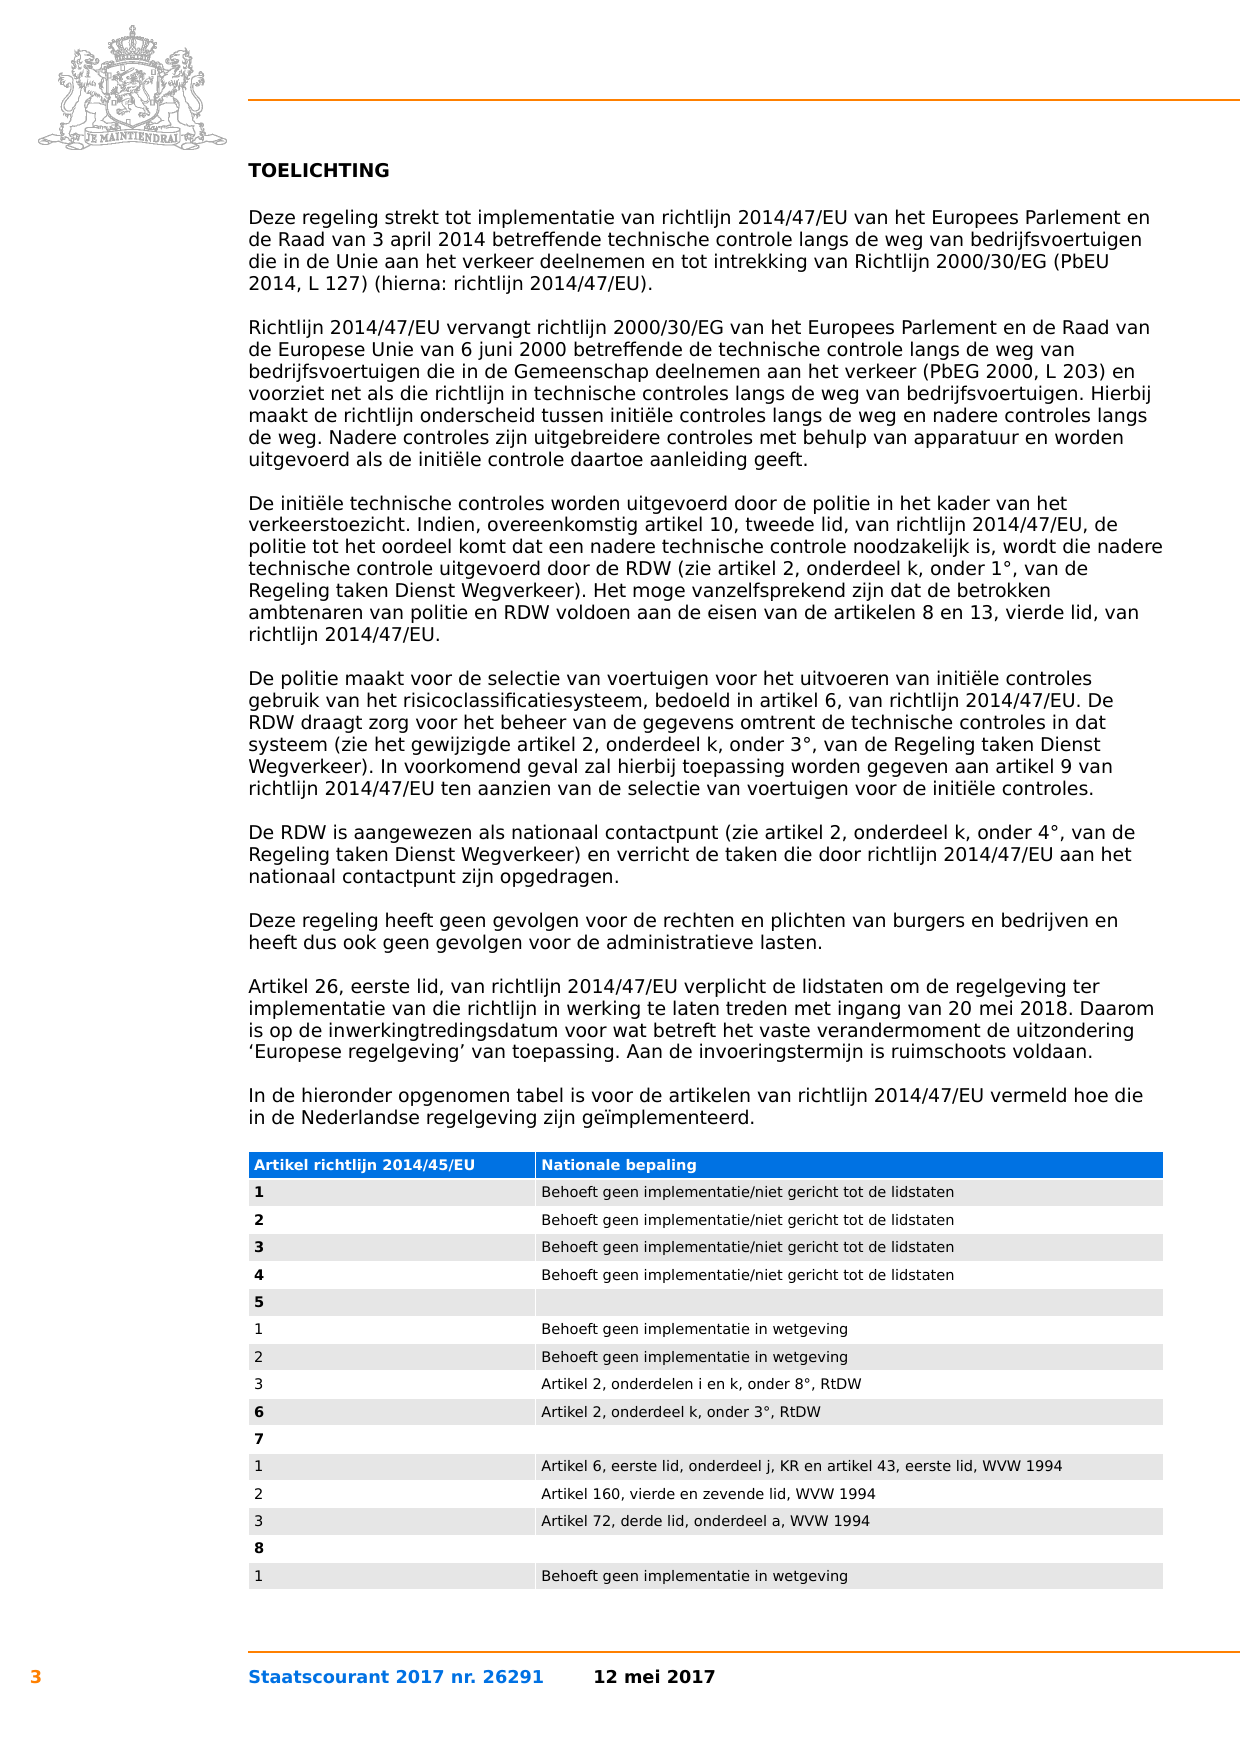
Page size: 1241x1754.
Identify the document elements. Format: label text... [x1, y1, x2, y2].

table_header Artikel richtlijn 2014/45/EU [249, 1152, 535, 1178]
table_cell [536, 1426, 1163, 1452]
table_cell Artikel 2, onderdelen i en k, onder 8°, RtDW [536, 1371, 1163, 1398]
table_cell Artikel 160, vierde en zevende lid, WVW 1994 [536, 1481, 1163, 1507]
text De RDW is aangewezen als nationaal contactpunt (zie artikel 2, onderdeel k, onder 4°, van de Regeling taken Dienst Wegverkeer) en verricht de taken die door richtlijn 2014/47/EU aan het nationaal contactpunt zijn opgedragen. [248, 822, 1163, 888]
table_cell 1 [249, 1454, 535, 1480]
text Richtlijn 2014/47/EU vervangt richtlijn 2000/30/EG van het Europees Parlement en de Raad van de Europese Unie van 6 juni 2000 betreffende de technische controle langs de weg van bedrijfsvoertuigen die in de Gemeenschap deelnemen aan het verkeer (PbEG 2000, L 203) en voorziet net als die richtlijn in technische controles langs de weg van bedrijfsvoertuigen. Hierbij maakt de richtlijn onderscheid tussen initiële controles langs de weg en nadere controles langs de weg. Nadere controles zijn uitgebreidere controles met behulp van apparatuur en worden uitgevoerd als de initiële controle daartoe aanleiding geeft. [248, 317, 1163, 471]
table_cell Artikel 72, derde lid, onderdeel a, WVW 1994 [536, 1508, 1163, 1535]
table_cell Behoeft geen implementatie/niet gericht tot de lidstaten [536, 1207, 1163, 1233]
text Artikel 26, eerste lid, van richtlijn 2014/47/EU verplicht de lidstaten om de regelgeving ter implementatie van die richtlijn in werking te laten treden met ingang van 20 mei 2018. Daarom is op de inwerkingtredingsdatum voor wat betreft het vaste verandermoment de uitzondering ‘Europese regelgeving’ van toepassing. Aan de invoeringstermijn is ruimschoots voldaan. [248, 976, 1163, 1063]
table_cell 3 [249, 1371, 535, 1398]
table_cell 2 [249, 1207, 535, 1233]
table_cell 7 [249, 1426, 535, 1452]
table_cell Behoeft geen implementatie in wetgeving [536, 1344, 1163, 1370]
table_cell Behoeft geen implementatie/niet gericht tot de lidstaten [536, 1180, 1163, 1206]
table_cell [536, 1289, 1163, 1316]
table_cell Behoeft geen implementatie in wetgeving [536, 1317, 1163, 1343]
text De politie maakt voor de selectie van voertuigen voor het uitvoeren van initiële controles gebruik van het risicoclassificatiesysteem, bedoeld in artikel 6, van richtlijn 2014/47/EU. De RDW draagt zorg voor het beheer van de gegevens omtrent de technische controles in dat systeem (zie het gewijzigde artikel 2, onderdeel k, onder 3°, van de Regeling taken Dienst Wegverkeer). In voorkomend geval zal hierbij toepassing worden gegeven aan artikel 9 van richtlijn 2014/47/EU ten aanzien van de selectie van voertuigen voor de initiële controles. [248, 668, 1163, 800]
table_cell 6 [249, 1399, 535, 1425]
table_cell 2 [249, 1344, 535, 1370]
subtitle TOELICHTING [248, 160, 1163, 182]
text Deze regeling heeft geen gevolgen voor de rechten en plichten van burgers en bedrijven en heeft dus ook geen gevolgen voor de administratieve lasten. [248, 910, 1163, 954]
table_cell 5 [249, 1289, 535, 1316]
table_cell 1 [249, 1317, 535, 1343]
table_cell 4 [249, 1262, 535, 1288]
table_cell 2 [249, 1481, 535, 1507]
text De initiële technische controles worden uitgevoerd door de politie in het kader van het verkeerstoezicht. Indien, overeenkomstig artikel 10, tweede lid, van richtlijn 2014/47/EU, de politie tot het oordeel komt dat een nadere technische controle noodzakelijk is, wordt die nadere technische controle uitgevoerd door de RDW (zie artikel 2, onderdeel k, onder 1°, van de Regeling taken Dienst Wegverkeer). Het moge vanzelfsprekend zijn dat de betrokken ambtenaren van politie en RDW voldoen aan de eisen van de artikelen 8 en 13, vierde lid, van richtlijn 2014/47/EU. [248, 492, 1163, 646]
table_cell 1 [249, 1563, 535, 1589]
table_cell Artikel 2, onderdeel k, onder 3°, RtDW [536, 1399, 1163, 1425]
table_cell Artikel 6, eerste lid, onderdeel j, KR en artikel 43, eerste lid, WVW 1994 [536, 1454, 1163, 1480]
table_cell Behoeft geen implementatie/niet gericht tot de lidstaten [536, 1262, 1163, 1288]
table_header Nationale bepaling [536, 1152, 1163, 1178]
table_cell 3 [249, 1234, 535, 1261]
table_cell 8 [249, 1536, 535, 1562]
table_cell Behoeft geen implementatie/niet gericht tot de lidstaten [536, 1234, 1163, 1261]
table_cell 1 [249, 1180, 535, 1206]
table_cell Behoeft geen implementatie in wetgeving [536, 1563, 1163, 1589]
table_cell [536, 1536, 1163, 1562]
table_cell 3 [249, 1508, 535, 1535]
text In de hieronder opgenomen tabel is voor de artikelen van richtlijn 2014/47/EU vermeld hoe die in de Nederlandse regelgeving zijn geïmplementeerd. [248, 1085, 1163, 1129]
picture [38, 25, 227, 150]
text Deze regeling strekt tot implementatie van richtlijn 2014/47/EU van het Europees Parlement en de Raad van 3 april 2014 betreffende technische controle langs de weg van bedrijfsvoertuigen die in de Unie aan het verkeer deelnemen en tot intrekking van Richtlijn 2000/30/EG (PbEU 2014, L 127) (hierna: richtlijn 2014/47/EU). [248, 207, 1163, 295]
